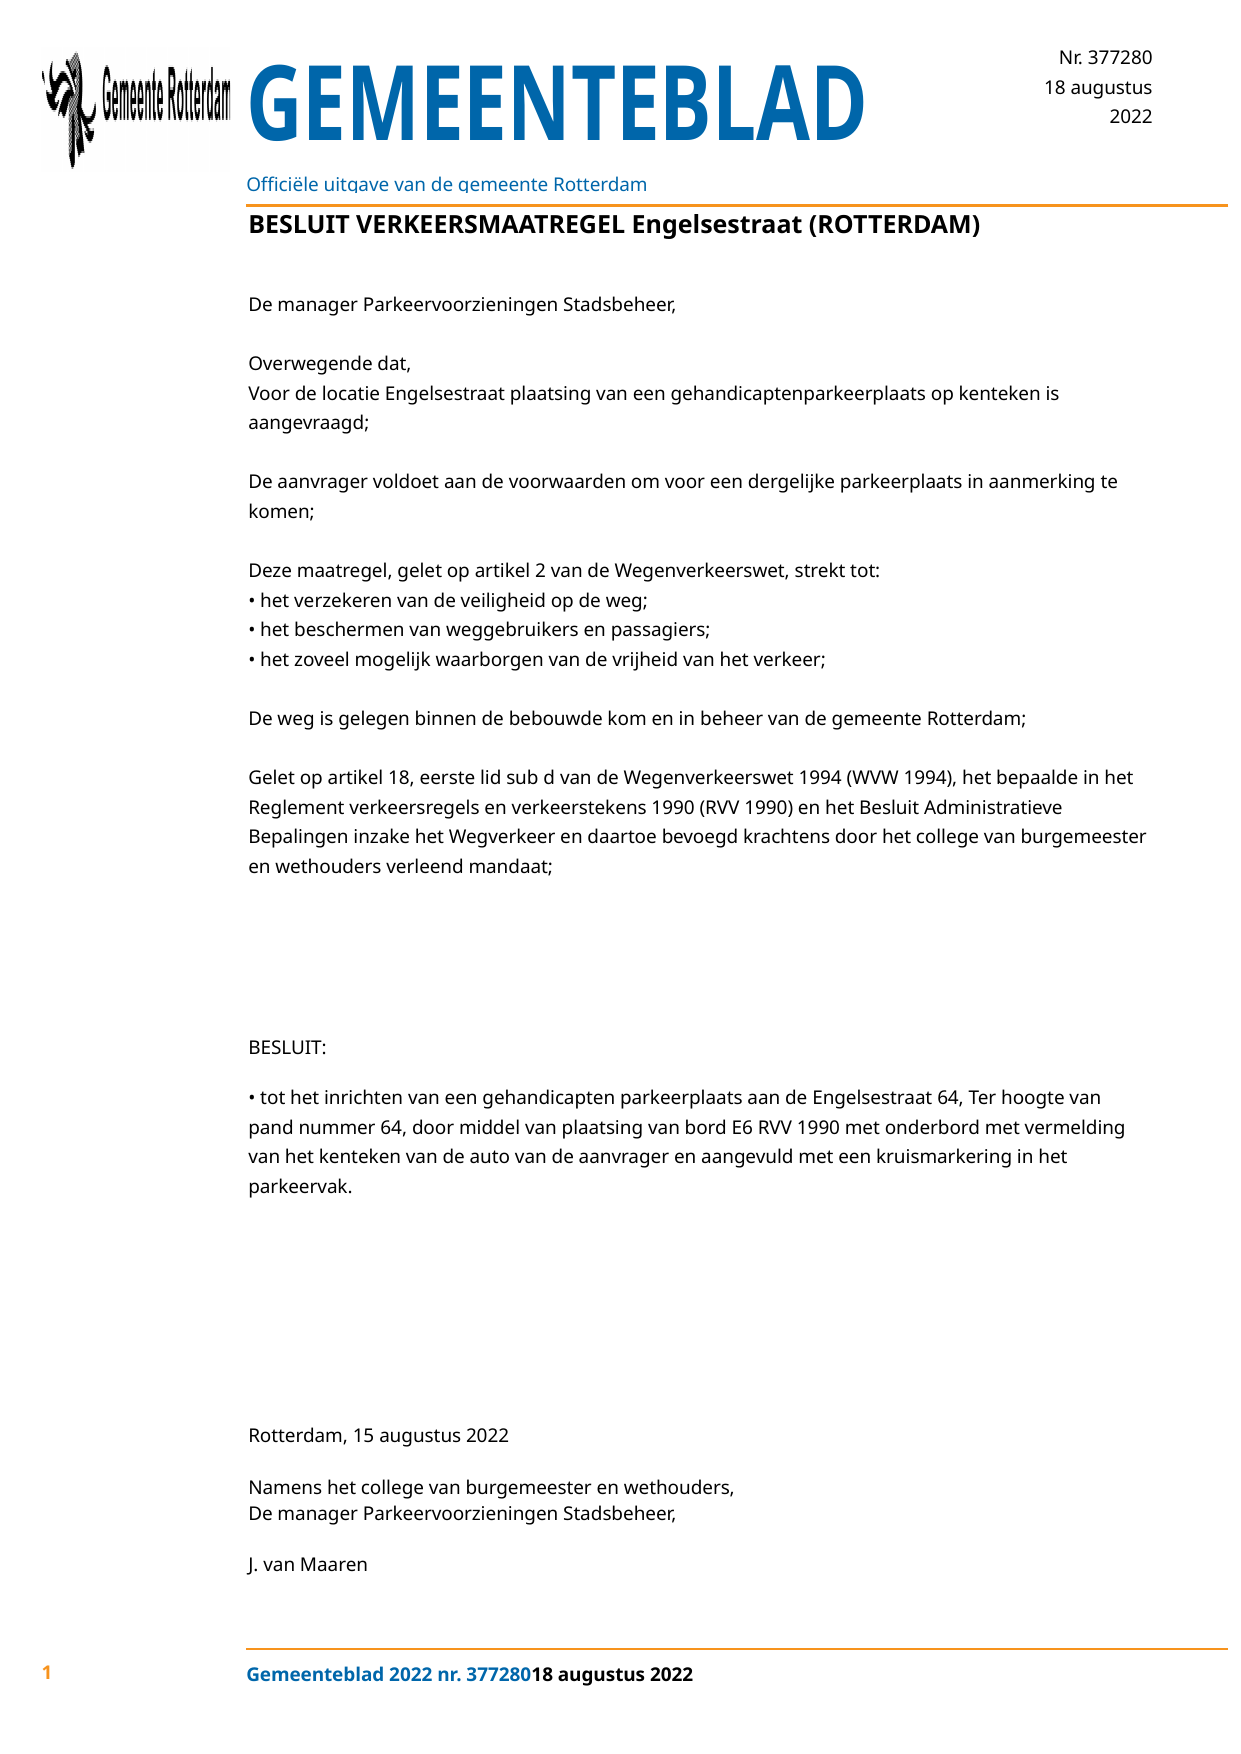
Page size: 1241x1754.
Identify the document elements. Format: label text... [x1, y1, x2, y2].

text De weg is gelegen binnen de bebouwde kom en in beheer van de gemeente Rotterdam; [248, 705, 1152, 731]
text • het zoveel mogelijk waarborgen van de vrijheid van het verkeer; [248, 646, 1152, 672]
text Voor de locatie Engelsestraat plaatsing van een gehandicaptenparkeerplaats op kenteken is aangevraagd; [248, 380, 1152, 435]
text • het verzekeren van de veiligheid op de weg; [248, 587, 1152, 613]
text Gelet op artikel 18, eerste lid sub d van de Wegenverkeerswet 1994 (WVW 1994), het bepaalde in het Reglement verkeersregels en verkeerstekens 1990 (RVV 1990) en het Besluit Administratieve Bepalingen inzake het Wegverkeer en daartoe bevoegd krachtens door het college van burgemeester en wethouders verleend mandaat; [248, 764, 1152, 879]
text Overwegende dat, [248, 350, 1152, 376]
text BESLUIT: [248, 1034, 1152, 1060]
text • tot het inrichten van een gehandicapten parkeerplaats aan de Engelsestraat 64, Ter hoogte van pand nummer 64, door middel van plaatsing van bord E6 RVV 1990 met onderbord met vermelding van het kenteken van de auto van de aanvrager en aangevuld met een kruismarkering in het parkeervak. [248, 1084, 1152, 1199]
text Namens het college van burgemeester en wethouders, [248, 1474, 1152, 1500]
picture [41, 47, 231, 172]
text BESLUIT VERKEERSMAATREGEL Engelsestraat (ROTTERDAM) [248, 207, 1152, 241]
text De manager Parkeervoorzieningen Stadsbeheer, [248, 291, 1152, 317]
text J. van Maaren [248, 1551, 1152, 1577]
text Deze maatregel, gelet op artikel 2 van de Wegenverkeerswet, strekt tot: [248, 557, 1152, 583]
text De aanvrager voldoet aan de voorwaarden om voor een dergelijke parkeerplaats in aanmerking te komen; [248, 468, 1152, 524]
text De manager Parkeervoorzieningen Stadsbeheer, [248, 1500, 1152, 1526]
text Rotterdam, 15 augustus 2022 [248, 1423, 1152, 1448]
text • het beschermen van weggebruikers en passagiers; [248, 616, 1152, 642]
